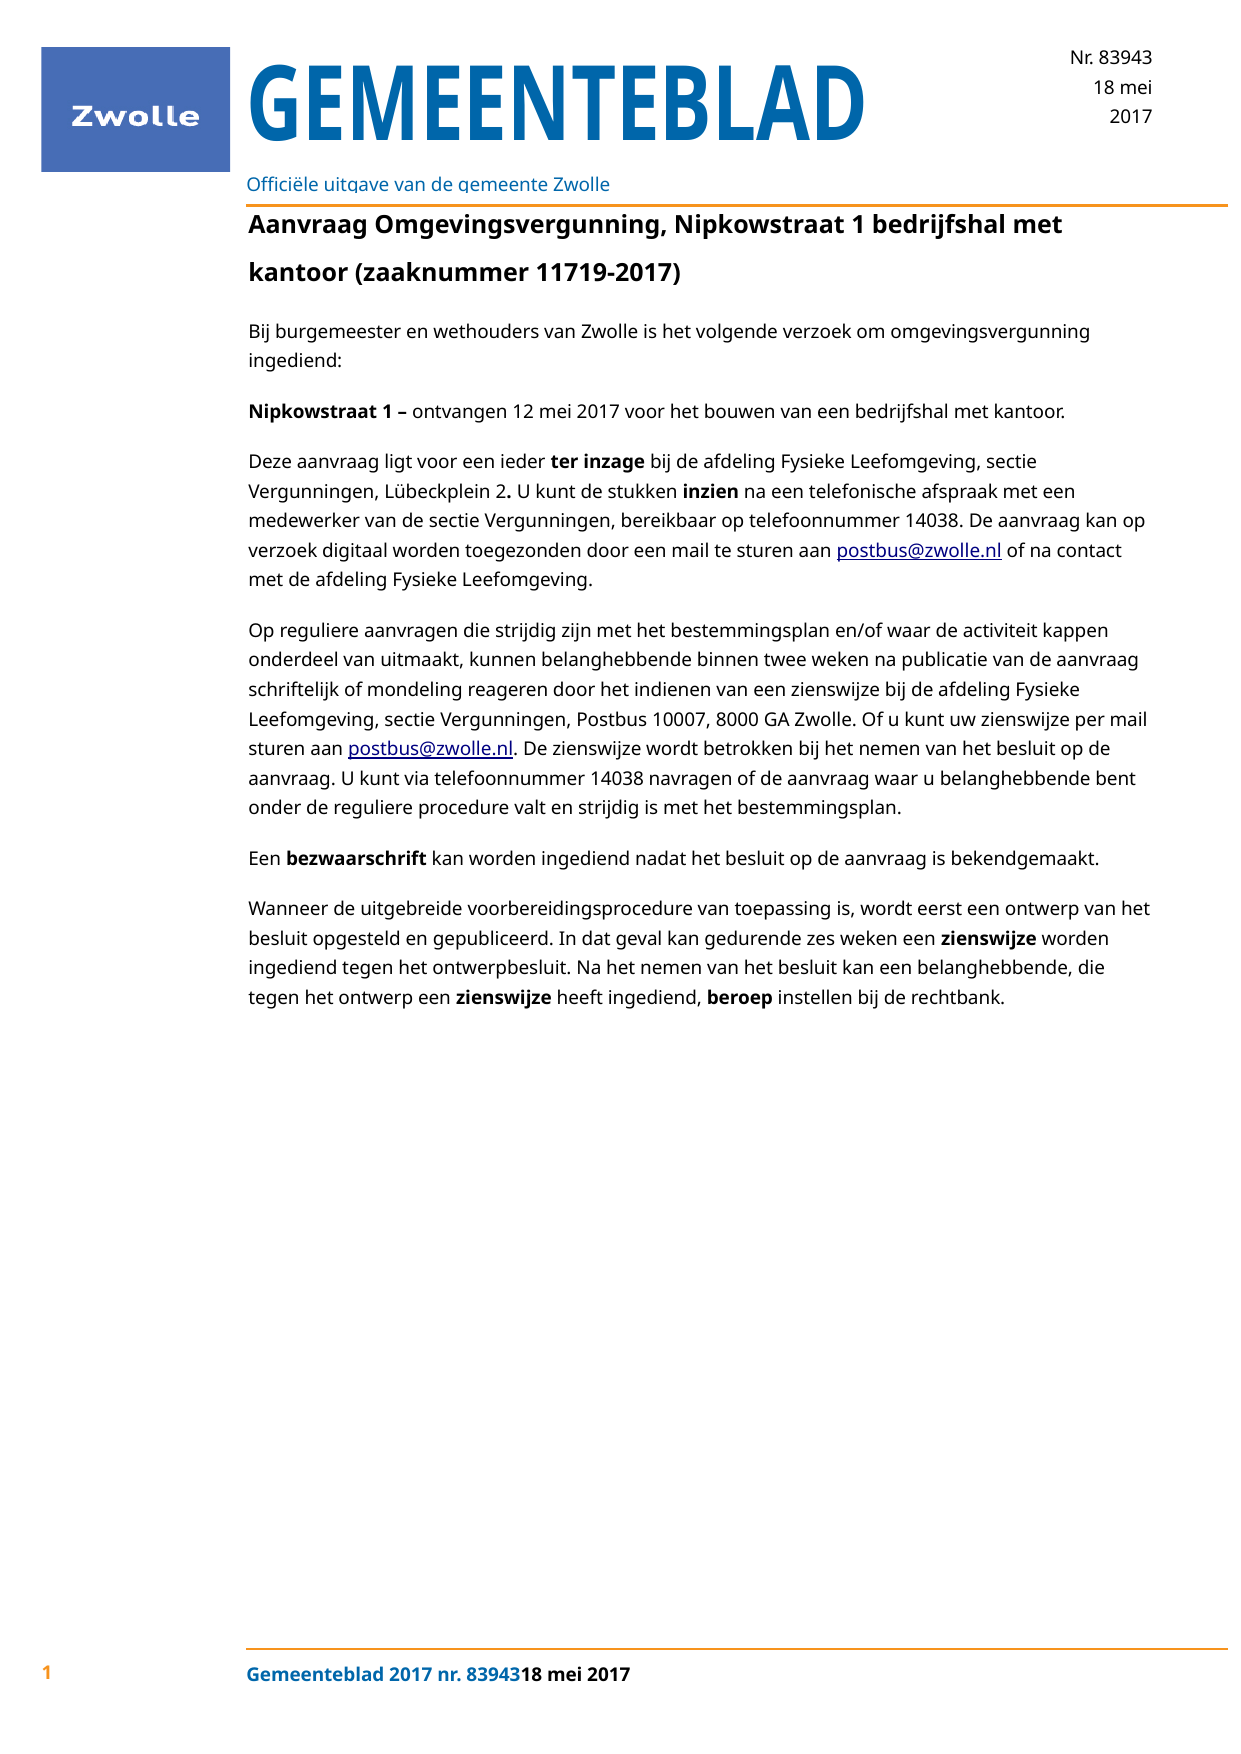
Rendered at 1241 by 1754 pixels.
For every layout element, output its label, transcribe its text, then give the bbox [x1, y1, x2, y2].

text Bij burgemeester en wethouders van Zwolle is het volgende verzoek om omgevingsvergunning ingediend: [248, 318, 1152, 373]
text Een bezwaarschrift kan worden ingediend nadat het besluit op de aanvraag is bekendgemaakt. [248, 845, 1152, 871]
text Op reguliere aanvragen die strijdig zijn met het bestemmingsplan en/of waar de activiteit kappen onderdeel van uitmaakt, kunnen belanghebbende binnen twee weken na publicatie van de aanvraag schriftelijk of mondeling reageren door het indienen van een zienswijze bij de afdeling Fysieke Leefomgeving, sectie Vergunningen, Postbus 10007, 8000 GA Zwolle. Of u kunt uw zienswijze per mail sturen aan postbus@zwolle.nl. De zienswijze wordt betrokken bij het nemen van het besluit op de aanvraag. U kunt via telefoonnummer 14038 navragen of de aanvraag waar u belanghebbende bent onder de reguliere procedure valt en strijdig is met het bestemmingsplan. [248, 617, 1152, 820]
text Nipkowstraat 1 – ontvangen 12 mei 2017 voor het bouwen van een bedrijfshal met kantoor. [248, 398, 1152, 424]
picture [41, 47, 231, 172]
text Wanneer de uitgebreide voorbereidingsprocedure van toepassing is, wordt eerst een ontwerp van het besluit opgesteld en gepubliceerd. In dat geval kan gedurende zes weken een zienswijze worden ingediend tegen het ontwerpbesluit. Na het nemen van het besluit kan een belanghebbende, die tegen het ontwerp een zienswijze heeft ingediend, beroep instellen bij de rechtbank. [248, 895, 1152, 1010]
text Aanvraag Omgevingsvergunning, Nipkowstraat 1 bedrijfshal met kantoor (zaaknummer 11719-2017) [248, 207, 1152, 288]
text Deze aanvraag ligt voor een ieder ter inzage bij de afdeling Fysieke Leefomgeving, sectie Vergunningen, Lübeckplein 2. U kunt de stukken inzien na een telefonische afspraak met een medewerker van de sectie Vergunningen, bereikbaar op telefoonnummer 14038. De aanvraag kan op verzoek digitaal worden toegezonden door een mail te sturen aan postbus@zwolle.nl of na contact met de afdeling Fysieke Leefomgeving. [248, 448, 1152, 592]
